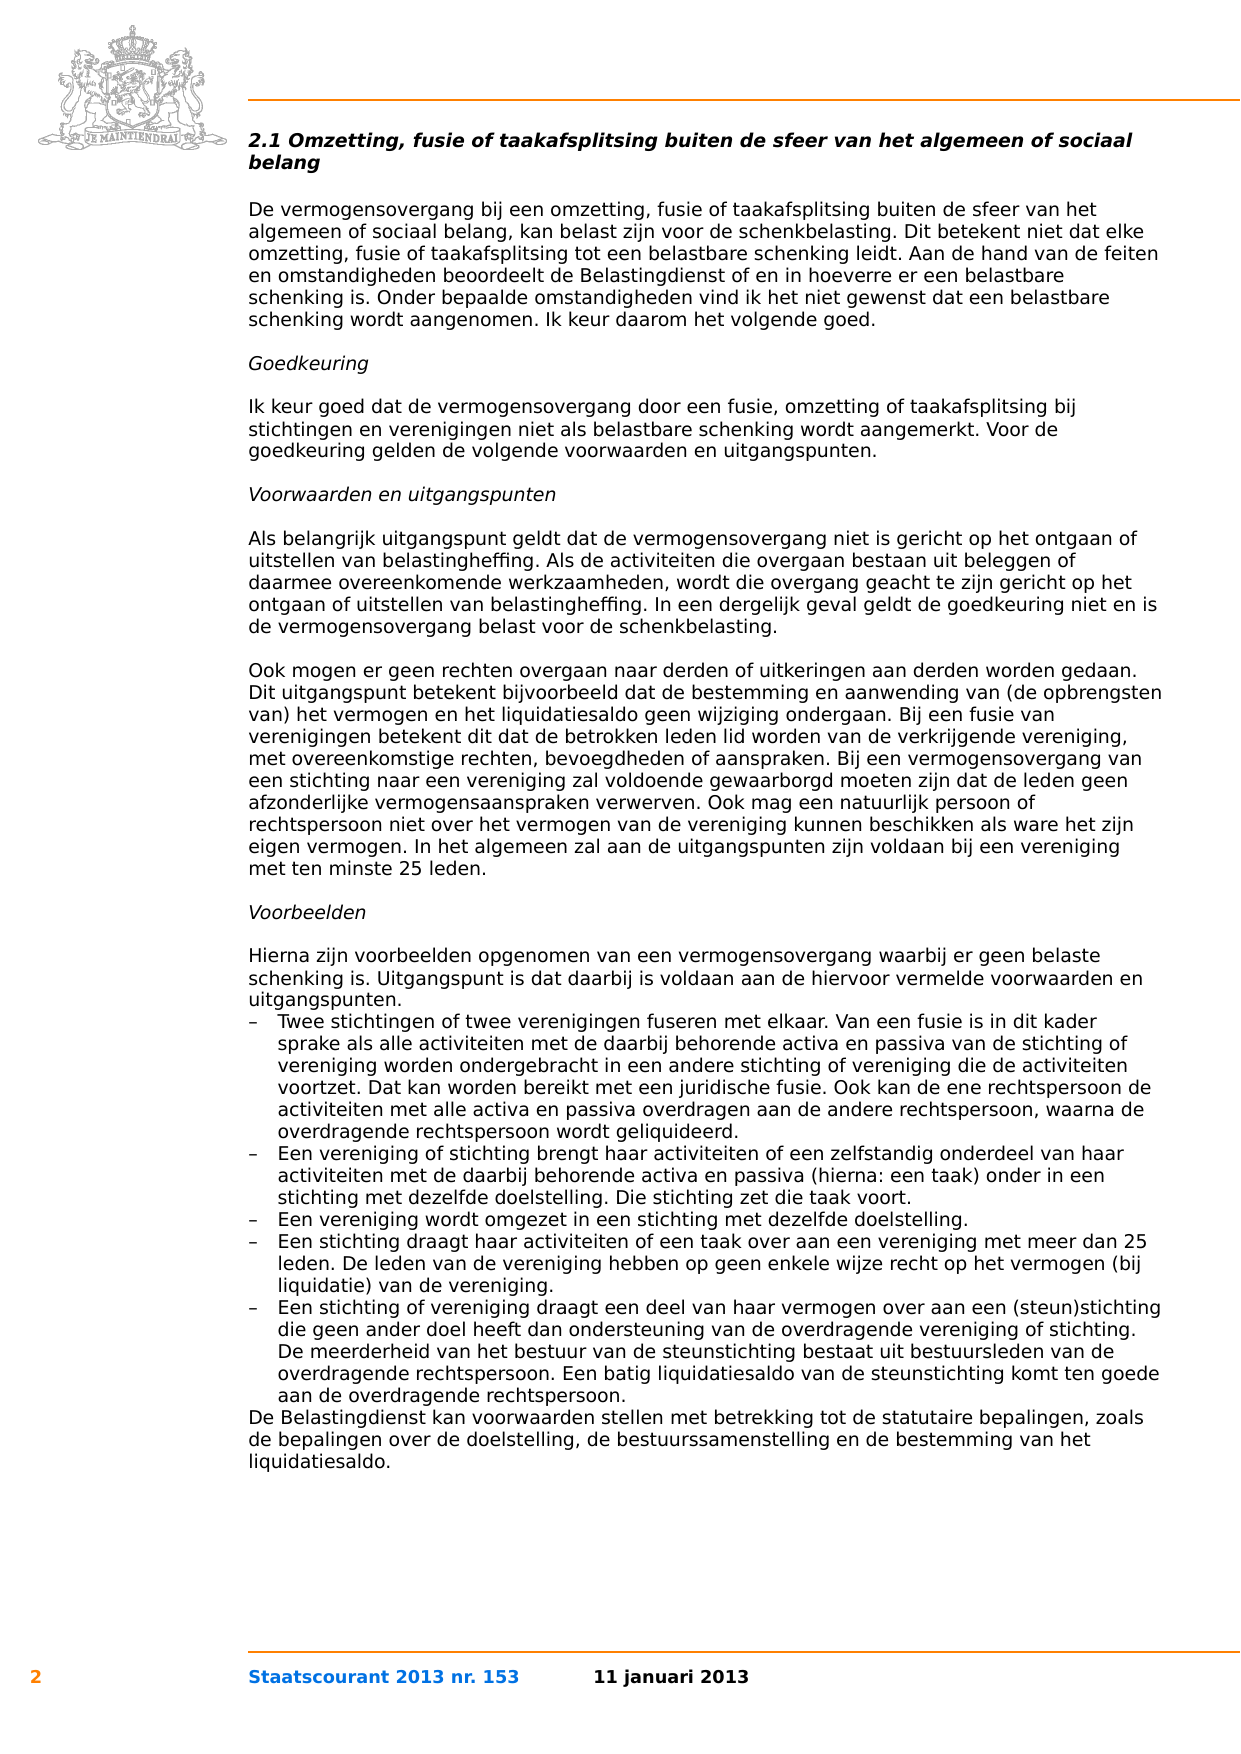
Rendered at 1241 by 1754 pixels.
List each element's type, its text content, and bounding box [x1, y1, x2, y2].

text De vermogensovergang bij een omzetting, fusie of taakafsplitsing buiten de sfeer van het algemeen of sociaal belang, kan belast zijn voor de schenkbelasting. Dit betekent niet dat elke omzetting, fusie of taakafsplitsing tot een belastbare schenking leidt. Aan de hand van de feiten en omstandigheden beoordeelt de Belastingdienst of en in hoeverre er een belastbare schenking is. Onder bepaalde omstandigheden vind ik het niet gewenst dat een belastbare schenking wordt aangenomen. Ik keur daarom het volgende goed. [248, 199, 1163, 331]
picture [38, 25, 227, 150]
subtitle 2.1 Omzetting, fusie of taakafsplitsing buiten de sfeer van het algemeen of sociaal belang [248, 130, 1163, 174]
text Ook mogen er geen rechten overgaan naar derden of uitkeringen aan derden worden gedaan. Dit uitgangspunt betekent bijvoorbeeld dat de bestemming en aanwending van (de opbrengsten van) het vermogen en het liquidatiesaldo geen wijziging ondergaan. Bij een fusie van verenigingen betekent dit dat de betrokken leden lid worden van de verkrijgende vereniging, met overeenkomstige rechten, bevoegdheden of aanspraken. Bij een vermogensovergang van een stichting naar een vereniging zal voldoende gewaarborgd moeten zijn dat de leden geen afzonderlijke vermogensaanspraken verwerven. Ook mag een natuurlijk persoon of rechtspersoon niet over het vermogen van de vereniging kunnen beschikken als ware het zijn eigen vermogen. In het algemeen zal aan de uitgangspunten zijn voldaan bij een vereniging met ten minste 25 leden. [248, 660, 1163, 880]
text – Een stichting draagt haar activiteiten of een taak over aan een vereniging met meer dan 25 leden. De leden van de vereniging hebben op geen enkele wijze recht op het vermogen (bij liquidatie) van de vereniging. [248, 1231, 1163, 1297]
text – Een stichting of vereniging draagt een deel van haar vermogen over aan een (steun)stichting die geen ander doel heeft dan ondersteuning van de overdragende vereniging of stichting. De meerderheid van het bestuur van de steunstichting bestaat uit bestuursleden van de overdragende rechtspersoon. Een batig liquidatiesaldo van de steunstichting komt ten goede aan de overdragende rechtspersoon. [248, 1297, 1163, 1407]
subtitle Voorwaarden en uitgangspunten [248, 484, 1163, 506]
text Als belangrijk uitgangspunt geldt dat de vermogensovergang niet is gericht op het ontgaan of uitstellen van belastingheffing. Als de activiteiten die overgaan bestaan uit beleggen of daarmee overeenkomende werkzaamheden, wordt die overgang geacht te zijn gericht op het ontgaan of uitstellen van belastingheffing. In een dergelijk geval geldt de goedkeuring niet en is de vermogensovergang belast voor de schenkbelasting. [248, 528, 1163, 638]
text De Belastingdienst kan voorwaarden stellen met betrekking tot de statutaire bepalingen, zoals de bepalingen over de doelstelling, de bestuurssamenstelling en de bestemming van het liquidatiesaldo. [248, 1407, 1163, 1473]
subtitle Voorbeelden [248, 902, 1163, 923]
text Hierna zijn voorbeelden opgenomen van een vermogensovergang waarbij er geen belaste schenking is. Uitgangspunt is dat daarbij is voldaan aan de hiervoor vermelde voorwaarden en uitgangspunten. [248, 945, 1163, 1011]
subtitle Goedkeuring [248, 353, 1163, 374]
text Ik keur goed dat de vermogensovergang door een fusie, omzetting of taakafsplitsing bij stichtingen en verenigingen niet als belastbare schenking wordt aangemerkt. Voor de goedkeuring gelden de volgende voorwaarden en uitgangspunten. [248, 396, 1163, 462]
text – Een vereniging of stichting brengt haar activiteiten of een zelfstandig onderdeel van haar activiteiten met de daarbij behorende activa en passiva (hierna: een taak) onder in een stichting met dezelfde doelstelling. Die stichting zet die taak voort. [248, 1143, 1163, 1209]
text – Twee stichtingen of twee verenigingen fuseren met elkaar. Van een fusie is in dit kader sprake als alle activiteiten met de daarbij behorende activa en passiva van de stichting of vereniging worden ondergebracht in een andere stichting of vereniging die de activiteiten voortzet. Dat kan worden bereikt met een juridische fusie. Ook kan de ene rechtspersoon de activiteiten met alle activa en passiva overdragen aan de andere rechtspersoon, waarna de overdragende rechtspersoon wordt geliquideerd. [248, 1011, 1163, 1143]
text – Een vereniging wordt omgezet in een stichting met dezelfde doelstelling. [248, 1209, 1163, 1231]
